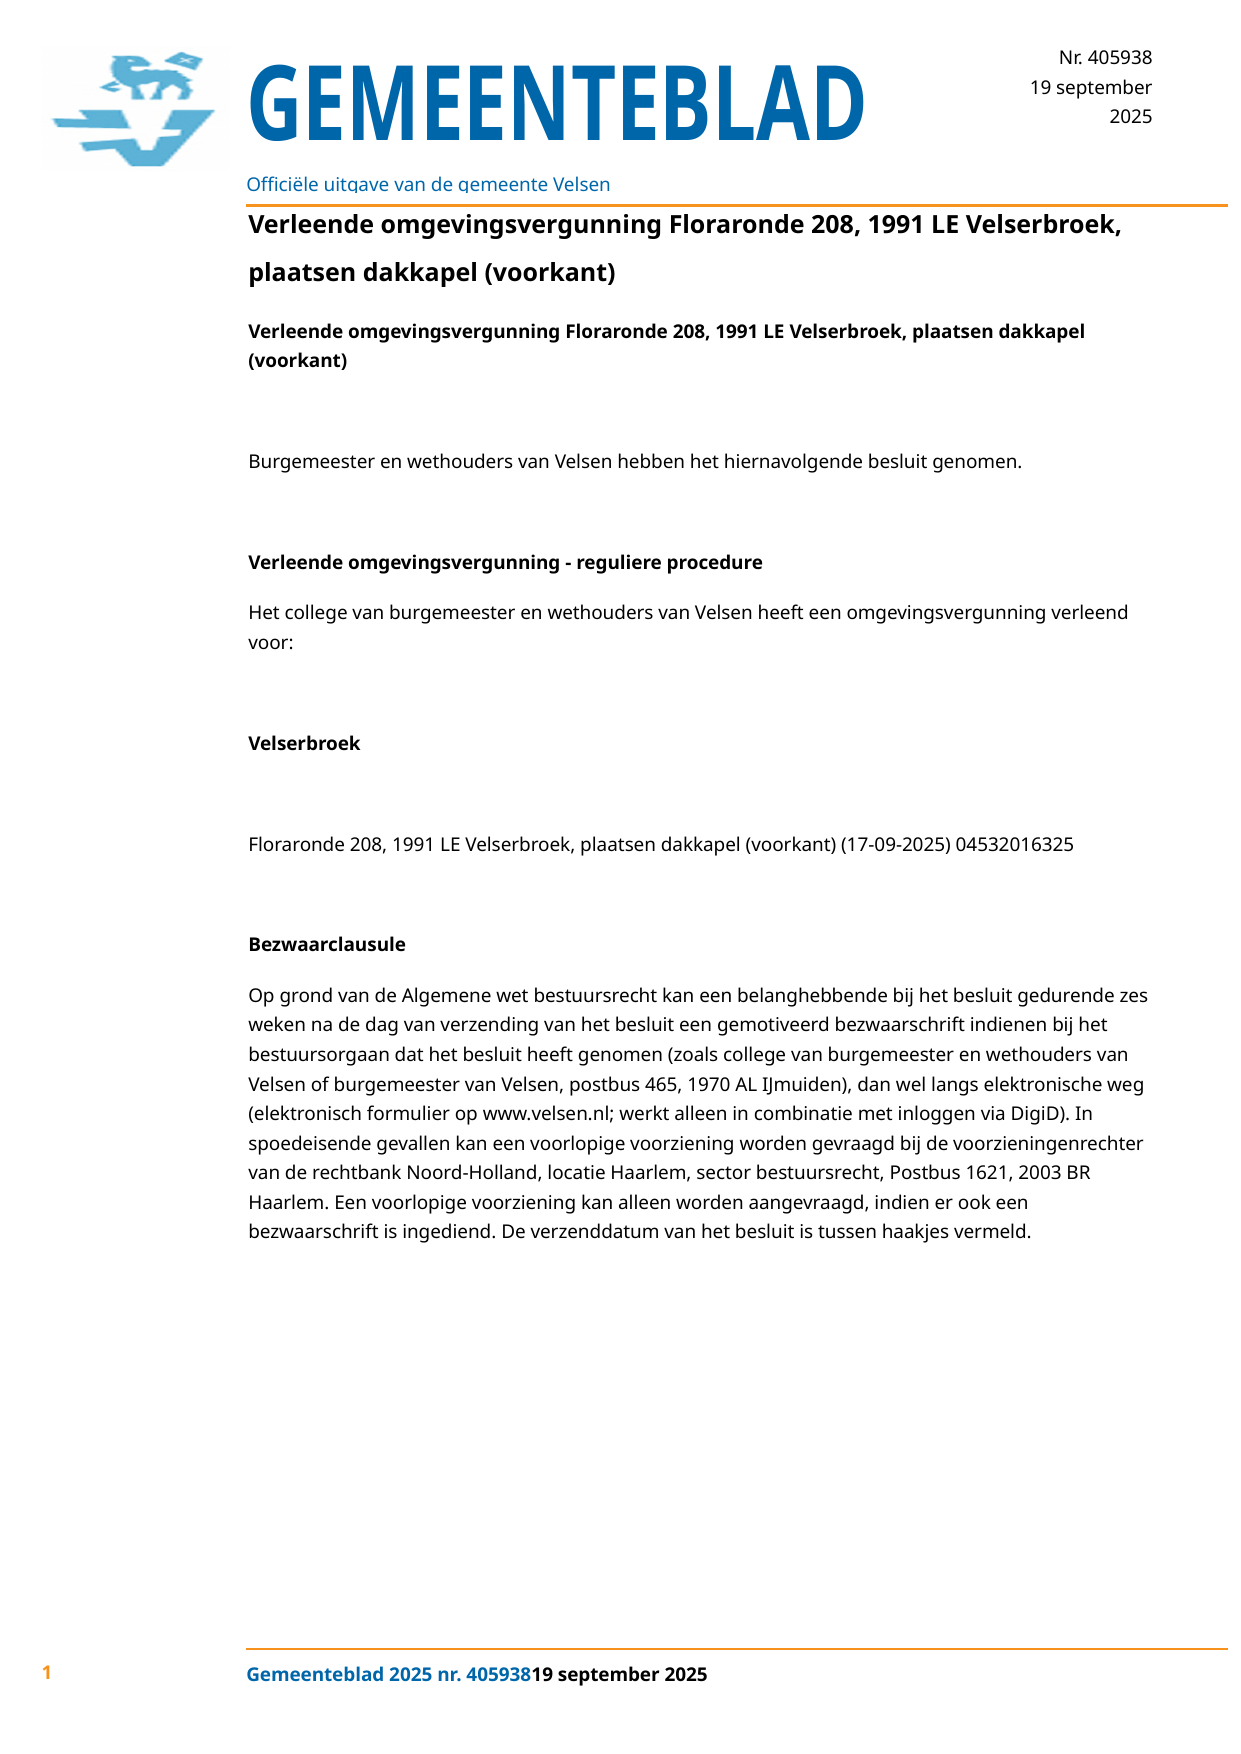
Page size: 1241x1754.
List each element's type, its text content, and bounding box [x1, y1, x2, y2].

text Op grond van de Algemene wet bestuursrecht kan een belanghebbende bij het besluit gedurende zes weken na de dag van verzending van het besluit een gemotiveerd bezwaarschrift indienen bij het bestuursorgaan dat het besluit heeft genomen (zoals college van burgemeester en wethouders van Velsen of burgemeester van Velsen, postbus 465, 1970 AL IJmuiden), dan wel langs elektronische weg (elektronisch formulier op www.velsen.nl; werkt alleen in combinatie met inloggen via DigiD). In spoedeisende gevallen kan een voorlopige voorziening worden gevraagd bij de voorzieningenrechter van de rechtbank Noord-Holland, locatie Haarlem, sector bestuursrecht, Postbus 1621, 2003 BR Haarlem. Een voorlopige voorziening kan alleen worden aangevraagd, indien er ook een bezwaarschrift is ingediend. De verzenddatum van het besluit is tussen haakjes vermeld. [248, 982, 1152, 1244]
text Verleende omgevingsvergunning - reguliere procedure [248, 549, 1152, 575]
text Burgemeester en wethouders van Velsen hebben het hiernavolgende besluit genomen. [248, 448, 1152, 474]
text Velserbroek [248, 730, 1152, 756]
text Bezwaarclausule [248, 932, 1152, 957]
picture [41, 47, 231, 172]
text Verleende omgevingsvergunning Floraronde 208, 1991 LE Velserbroek, plaatsen dakkapel (voorkant) [248, 318, 1152, 373]
text Verleende omgevingsvergunning Floraronde 208, 1991 LE Velserbroek, plaatsen dakkapel (voorkant) [248, 207, 1152, 288]
text Het college van burgemeester en wethouders van Velsen heeft een omgevingsvergunning verleend voor: [248, 599, 1152, 655]
text Floraronde 208, 1991 LE Velserbroek, plaatsen dakkapel (voorkant) (17-09-2025) 04532016325 [248, 831, 1152, 857]
